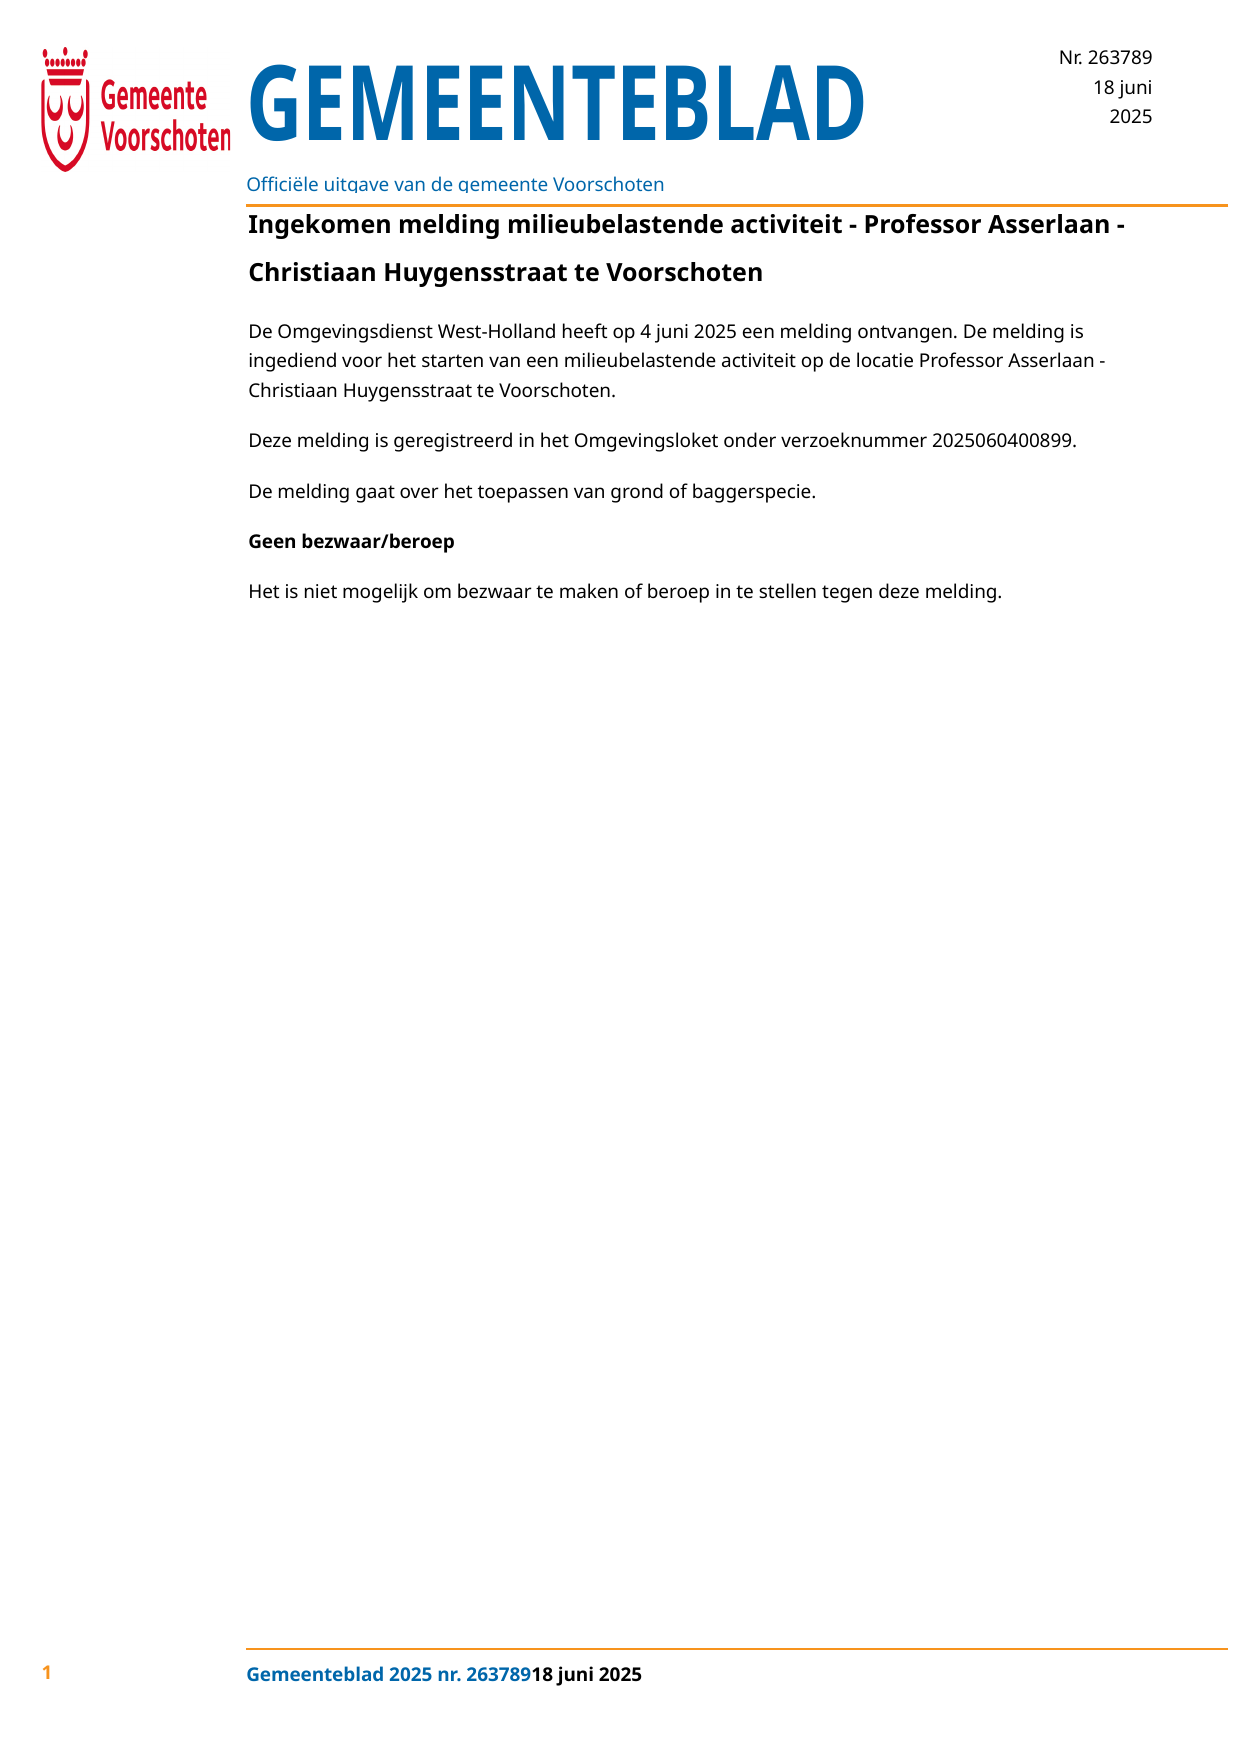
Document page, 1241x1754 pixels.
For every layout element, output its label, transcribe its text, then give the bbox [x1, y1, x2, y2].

text De melding gaat over het toepassen van grond of baggerspecie. [248, 478, 1152, 504]
text Deze melding is geregistreerd in het Omgevingsloket onder verzoeknummer 2025060400899. [248, 427, 1152, 453]
text De Omgevingsdienst West-Holland heeft op 4 juni 2025 een melding ontvangen. De melding is ingediend voor het starten van een milieubelastende activiteit op de locatie Professor Asserlaan - Christiaan Huygensstraat te Voorschoten. [248, 318, 1152, 403]
text Ingekomen melding milieubelastende activiteit - Professor Asserlaan - Christiaan Huygensstraat te Voorschoten [248, 207, 1152, 288]
text Geen bezwaar/beroep [248, 528, 1152, 554]
picture [41, 47, 231, 172]
text Het is niet mogelijk om bezwaar te maken of beroep in te stellen tegen deze melding. [248, 579, 1152, 604]
